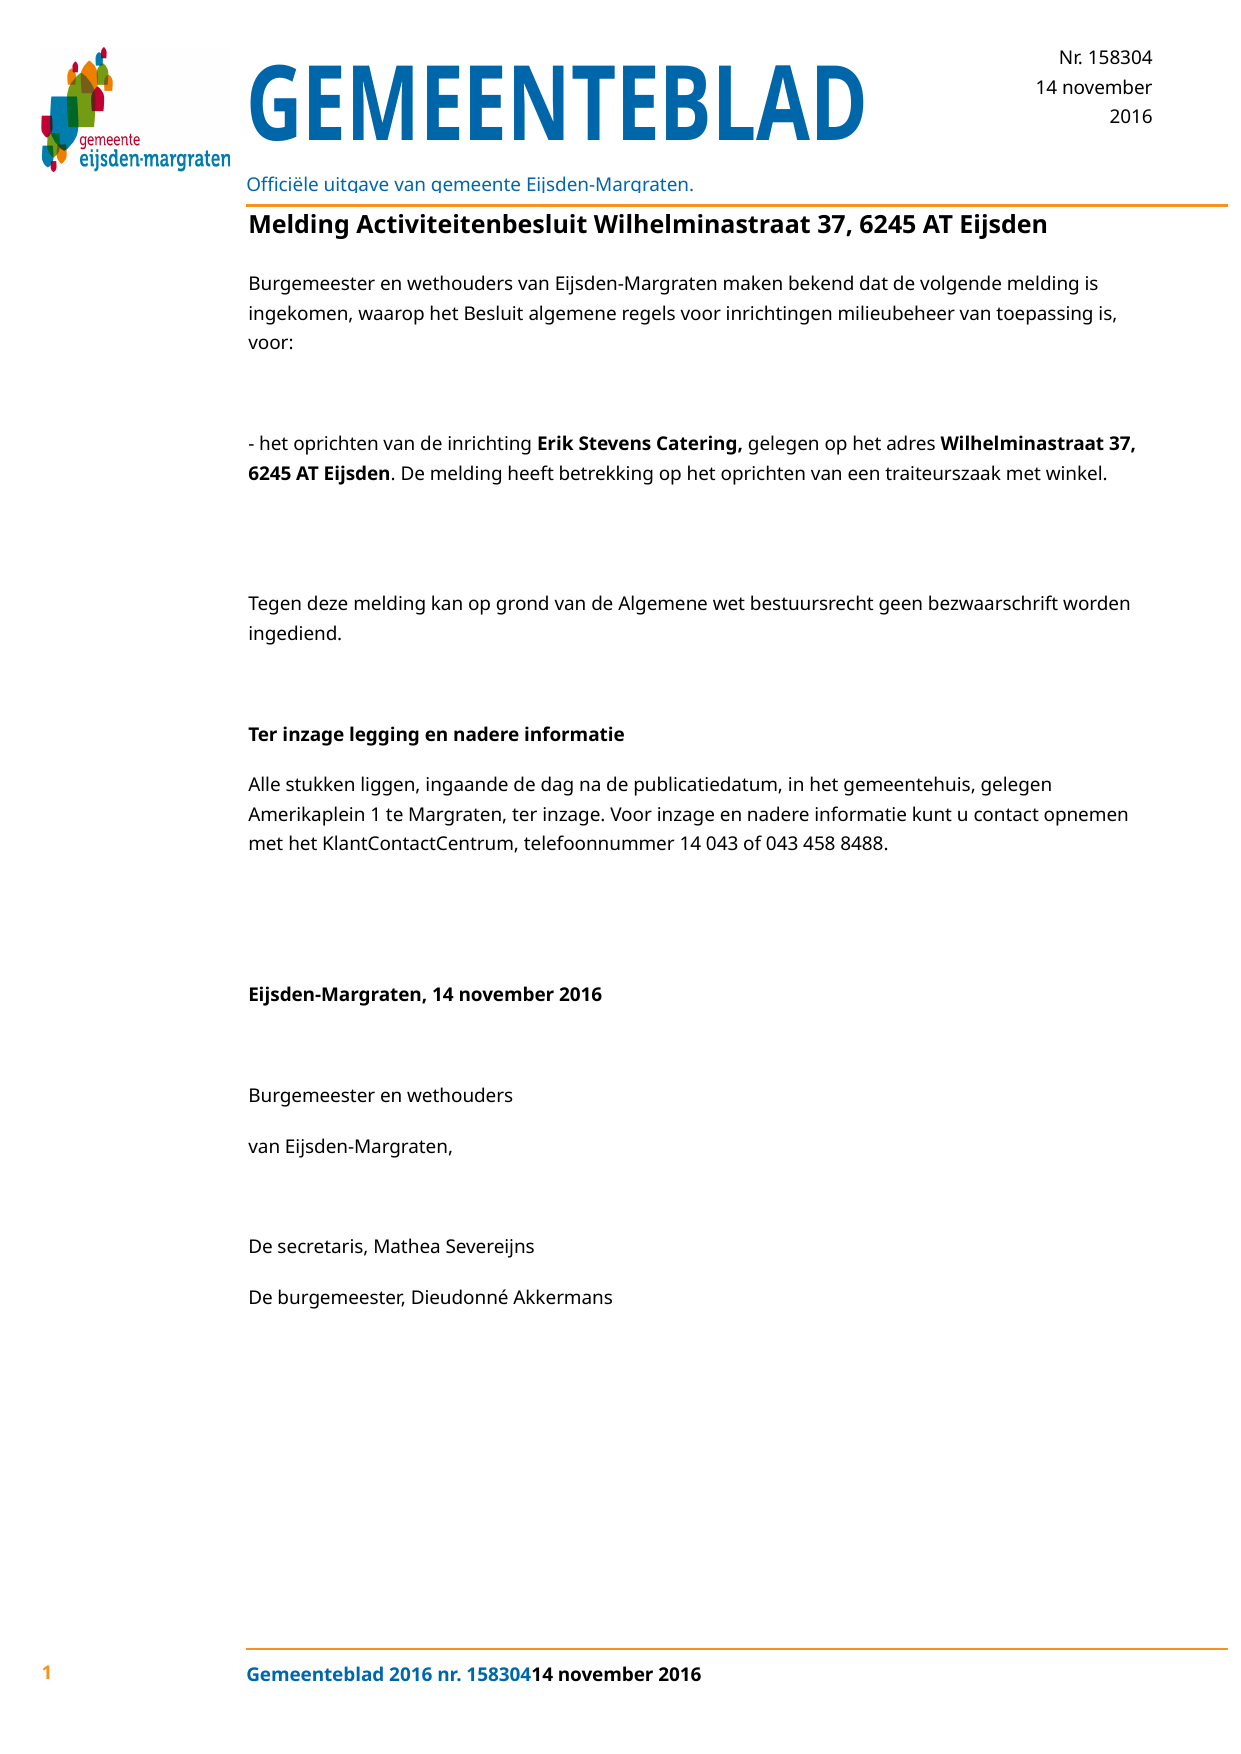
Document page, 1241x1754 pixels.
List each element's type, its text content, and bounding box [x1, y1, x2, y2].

text Tegen deze melding kan op grond van de Algemene wet bestuursrecht geen bezwaarschrift worden ingediend. [248, 590, 1152, 646]
text De burgemeester, Dieudonné Akkermans [248, 1284, 1152, 1310]
text Burgemeester en wethouders [248, 1082, 1152, 1108]
text - het oprichten van de inrichting Erik Stevens Catering, gelegen op het adres Wilhelminastraat 37, 6245 AT Eijsden. De melding heeft betrekking op het oprichten van een traiteurszaak met winkel. [248, 430, 1152, 486]
text van Eijsden-Margraten, [248, 1133, 1152, 1158]
text Melding Activiteitenbesluit Wilhelminastraat 37, 6245 AT Eijsden [248, 207, 1152, 241]
text Eijsden-Margraten, 14 november 2016 [248, 982, 1152, 1007]
text Alle stukken liggen, ingaande de dag na de publicatiedatum, in het gemeentehuis, gelegen Amerikaplein 1 te Margraten, ter inzage. Voor inzage en nadere informatie kunt u contact opnemen met het KlantContactCentrum, telefoonnummer 14 043 of 043 458 8488. [248, 771, 1152, 856]
text Burgemeester en wethouders van Eijsden-Margraten maken bekend dat de volgende melding is ingekomen, waarop het Besluit algemene regels voor inrichtingen milieubeheer van toepassing is, voor: [248, 270, 1152, 355]
text De secretaris, Mathea Severeijns [248, 1234, 1152, 1259]
picture [41, 47, 231, 172]
text Ter inzage legging en nadere informatie [248, 721, 1152, 746]
